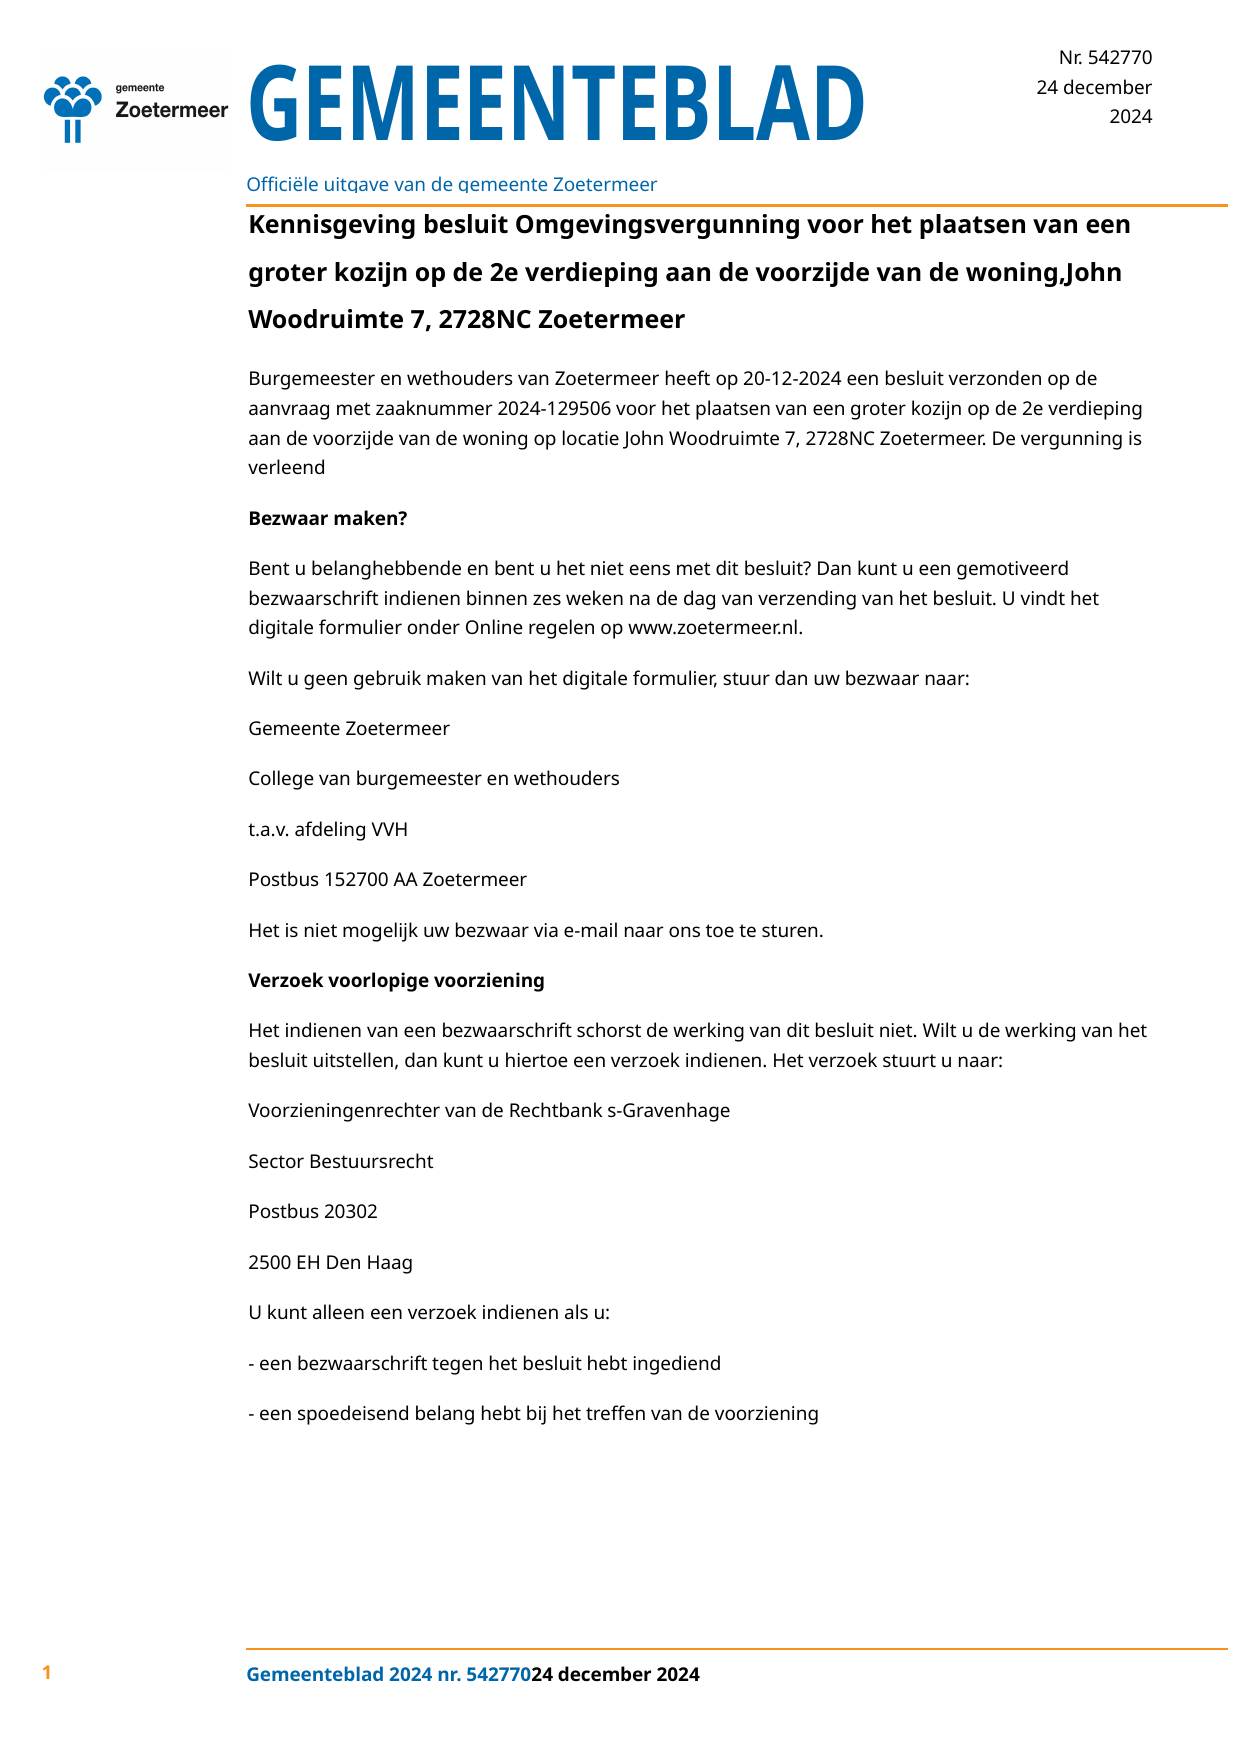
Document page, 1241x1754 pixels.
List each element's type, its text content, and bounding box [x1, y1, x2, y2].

text Bezwaar maken? [248, 505, 1152, 530]
text Verzoek voorlopige voorziening [248, 967, 1152, 993]
text Gemeente Zoetermeer [248, 715, 1152, 741]
text Voorzieningenrechter van de Rechtbank s-Gravenhage [248, 1098, 1152, 1123]
picture [41, 47, 231, 172]
text Bent u belanghebbende en bent u het niet eens met dit besluit? Dan kunt u een gemotiveerd bezwaarschrift indienen binnen zes weken na de dag van verzending van het besluit. U vindt het digitale formulier onder Online regelen op www.zoetermeer.nl. [248, 555, 1152, 640]
text - een bezwaarschrift tegen het besluit hebt ingediend [248, 1350, 1152, 1375]
text 2500 EH Den Haag [248, 1249, 1152, 1274]
text Burgemeester en wethouders van Zoetermeer heeft op 20-12-2024 een besluit verzonden op de aanvraag met zaaknummer 2024-129506 voor het plaatsen van een groter kozijn op de 2e verdieping aan de voorzijde van de woning op locatie John Woodruimte 7, 2728NC Zoetermeer. De vergunning is verleend [248, 366, 1152, 480]
text Kennisgeving besluit Omgevingsvergunning voor het plaatsen van een groter kozijn op de 2e verdieping aan de voorzijde van de woning,John Woodruimte 7, 2728NC Zoetermeer [248, 207, 1152, 336]
text Het is niet mogelijk uw bezwaar via e-mail naar ons toe te sturen. [248, 917, 1152, 942]
text Sector Bestuursrecht [248, 1148, 1152, 1174]
text - een spoedeisend belang hebt bij het treffen van de voorziening [248, 1400, 1152, 1426]
text t.a.v. afdeling VVH [248, 816, 1152, 842]
text Wilt u geen gebruik maken van het digitale formulier, stuur dan uw bezwaar naar: [248, 665, 1152, 690]
text Het indienen van een bezwaarschrift schorst de werking van dit besluit niet. Wilt u de werking van het besluit uitstellen, dan kunt u hiertoe een verzoek indienen. Het verzoek stuurt u naar: [248, 1018, 1152, 1073]
text Postbus 20302 [248, 1198, 1152, 1224]
text College van burgemeester en wethouders [248, 766, 1152, 791]
text Postbus 152700 AA Zoetermeer [248, 866, 1152, 892]
text U kunt alleen een verzoek indienen als u: [248, 1299, 1152, 1325]
